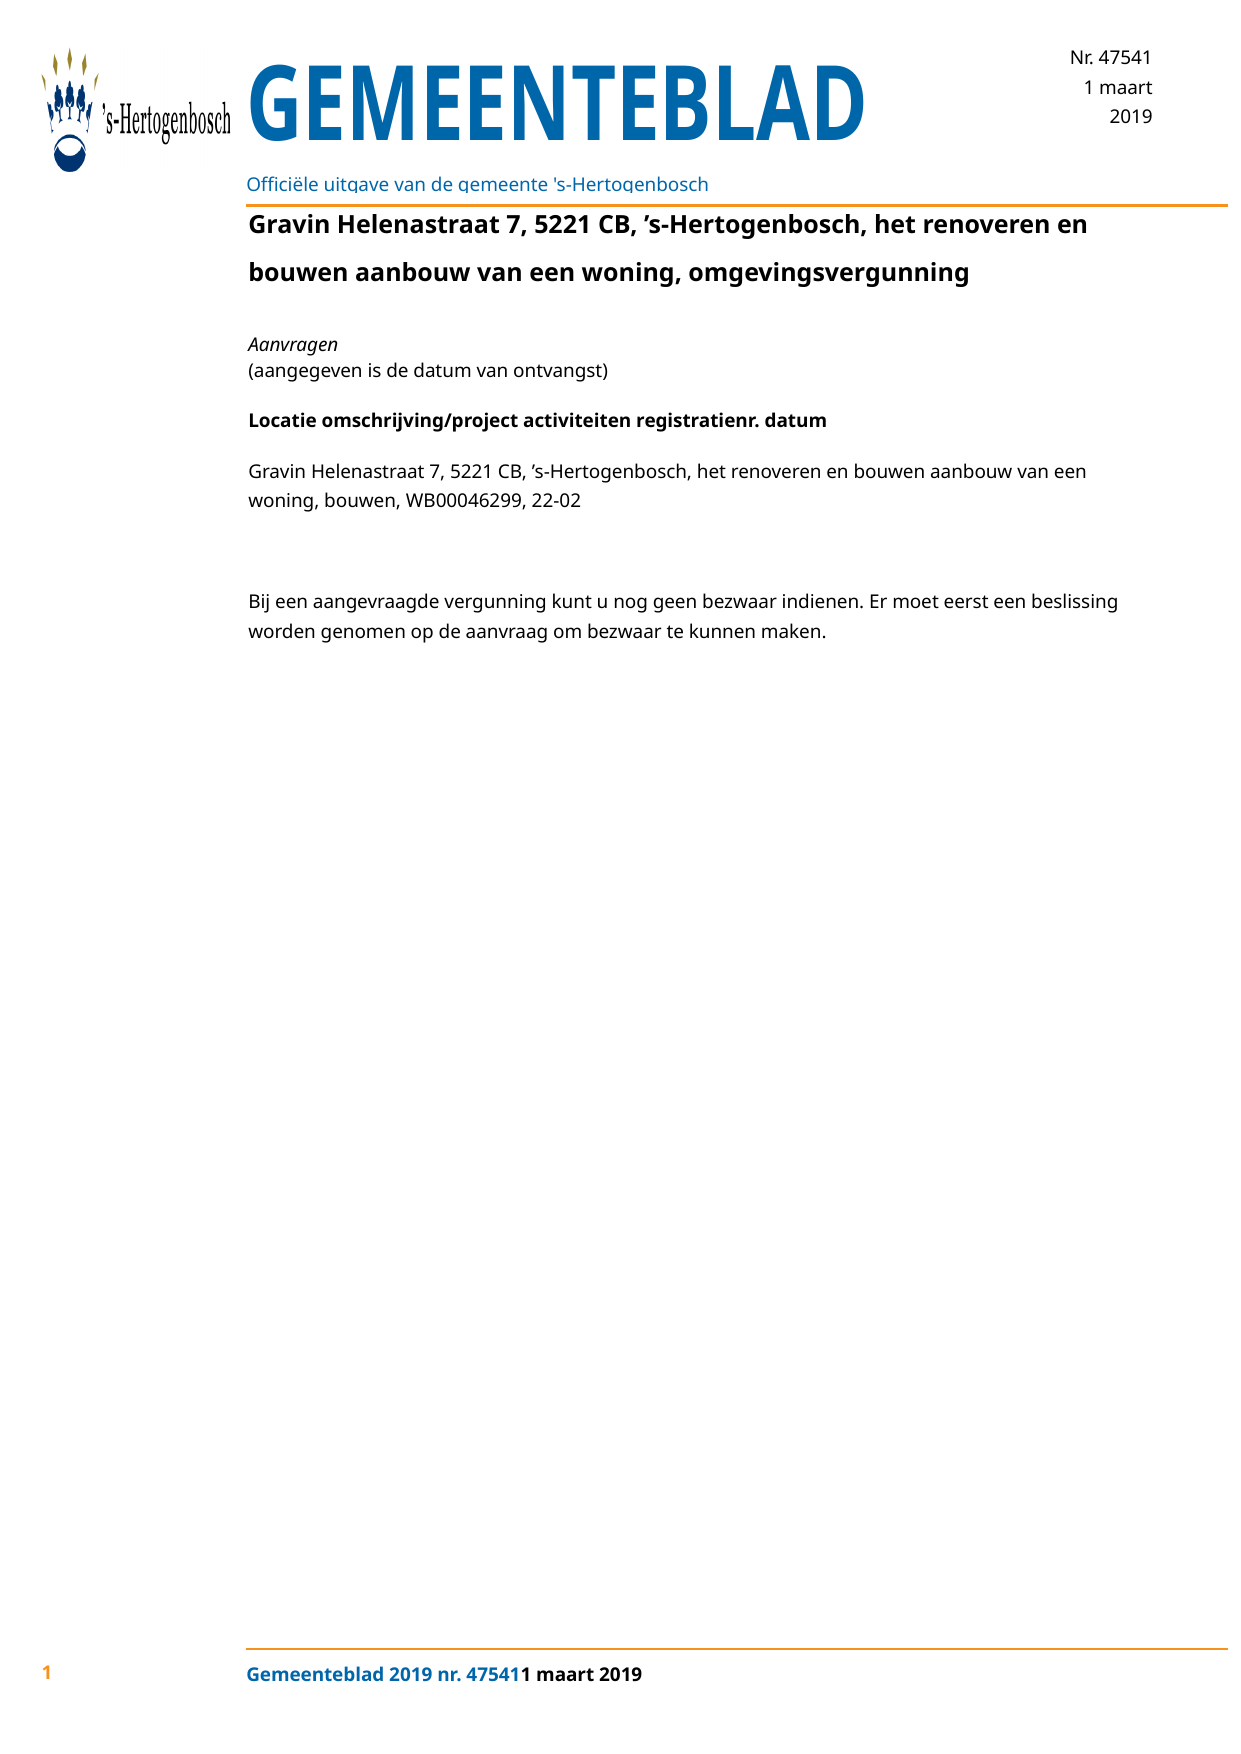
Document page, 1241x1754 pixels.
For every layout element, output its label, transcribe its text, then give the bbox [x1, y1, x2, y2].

text Aanvragen [248, 331, 1152, 357]
text Locatie omschrijving/project activiteiten registratienr. datum [248, 408, 1152, 433]
picture [41, 47, 231, 172]
text Gravin Helenastraat 7, 5221 CB, ’s-Hertogenbosch, het renoveren en bouwen aanbouw van een woning, omgevingsvergunning [248, 207, 1152, 288]
text (aangegeven is de datum van ontvangst) [248, 357, 1152, 383]
text Gravin Helenastraat 7, 5221 CB, ’s-Hertogenbosch, het renoveren en bouwen aanbouw van een woning, bouwen, WB00046299, 22-02 [248, 458, 1152, 513]
text Bij een aangevraagde vergunning kunt u nog geen bezwaar indienen. Er moet eerst een beslissing worden genomen op de aanvraag om bezwaar te kunnen maken. [248, 588, 1152, 644]
